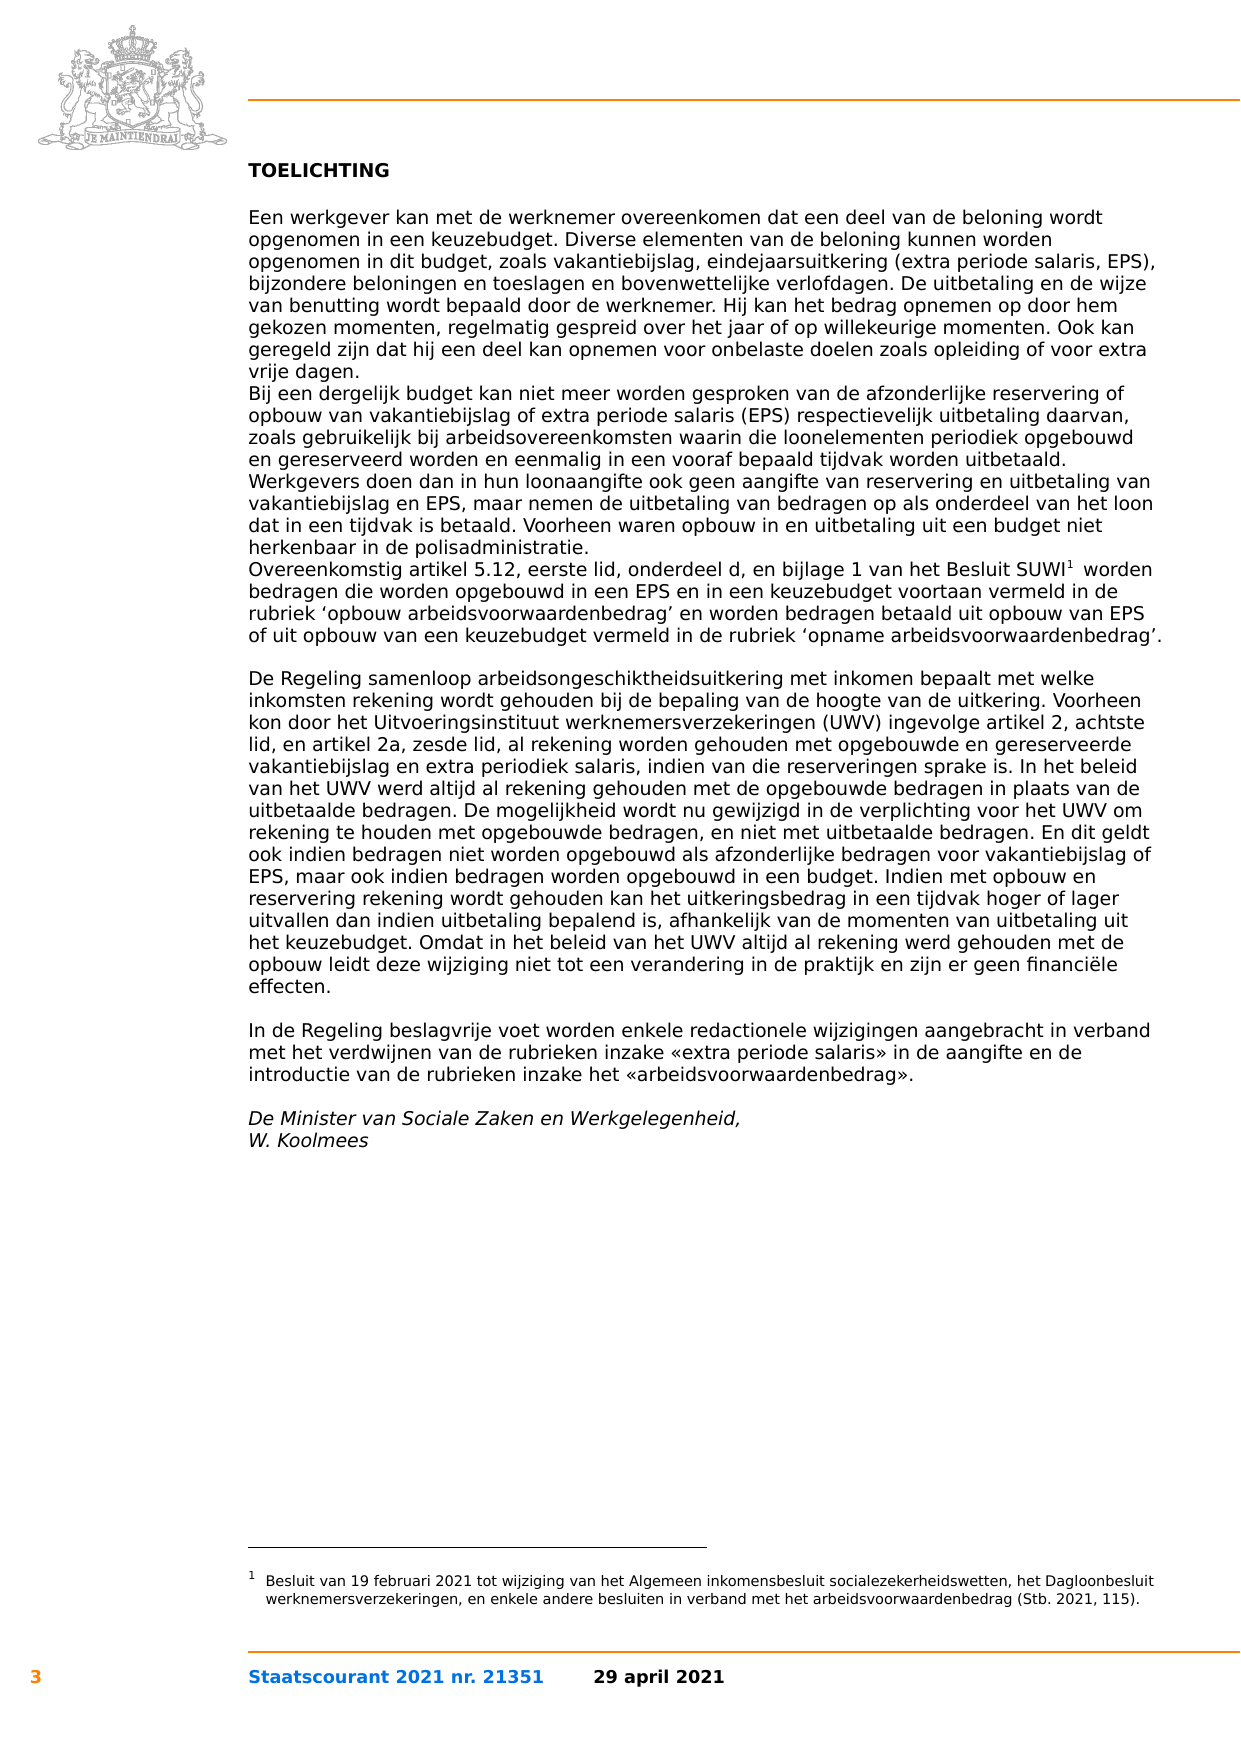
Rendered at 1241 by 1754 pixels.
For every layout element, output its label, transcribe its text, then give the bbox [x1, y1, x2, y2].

text In de Regeling beslagvrije voet worden enkele redactionele wijzigingen aangebracht in verband met het verdwijnen van de rubrieken inzake «extra periode salaris» in de aangifte en de introductie van de rubrieken inzake het «arbeidsvoorwaardenbedrag». [248, 1020, 1163, 1086]
text De Minister van Sociale Zaken en Werkgelegenheid, W. Koolmees [248, 1108, 1163, 1152]
text Bij een dergelijk budget kan niet meer worden gesproken van de afzonderlijke reservering of opbouw van vakantiebijslag of extra periode salaris (EPS) respectievelijk uitbetaling daarvan, zoals gebruikelijk bij arbeidsovereenkomsten waarin die loonelementen periodiek opgebouwd en gereserveerd worden en eenmalig in een vooraf bepaald tijdvak worden uitbetaald. Werkgevers doen dan in hun loonaangifte ook geen aangifte van reservering en uitbetaling van vakantiebijslag en EPS, maar nemen de uitbetaling van bedragen op als onderdeel van het loon dat in een tijdvak is betaald. Voorheen waren opbouw in en uitbetaling uit een budget niet herkenbaar in de polisadministratie. [248, 383, 1163, 558]
subtitle TOELICHTING [248, 160, 1163, 182]
text Besluit van 19 februari 2021 tot wijziging van het Algemeen inkomensbesluit socialezekerheidswetten, het Dagloonbesluit werknemersverzekeringen, en enkele andere besluiten in verband met het arbeidsvoorwaardenbedrag (Stb. 2021, 115). [248, 1569, 1163, 1608]
picture [38, 25, 227, 150]
text De Regeling samenloop arbeidsongeschiktheidsuitkering met inkomen bepaalt met welke inkomsten rekening wordt gehouden bij de bepaling van de hoogte van de uitkering. Voorheen kon door het Uitvoeringsinstituut werknemersverzekeringen (UWV) ingevolge artikel 2, achtste lid, en artikel 2a, zesde lid, al rekening worden gehouden met opgebouwde en gereserveerde vakantiebijslag en extra periodiek salaris, indien van die reserveringen sprake is. In het beleid van het UWV werd altijd al rekening gehouden met de opgebouwde bedragen in plaats van de uitbetaalde bedragen. De mogelijkheid wordt nu gewijzigd in de verplichting voor het UWV om rekening te houden met opgebouwde bedragen, en niet met uitbetaalde bedragen. En dit geldt ook indien bedragen niet worden opgebouwd als afzonderlijke bedragen voor vakantiebijslag of EPS, maar ook indien bedragen worden opgebouwd in een budget. Indien met opbouw en reservering rekening wordt gehouden kan het uitkeringsbedrag in een tijdvak hoger of lager uitvallen dan indien uitbetaling bepalend is, afhankelijk van de momenten van uitbetaling uit het keuzebudget. Omdat in het beleid van het UWV altijd al rekening werd gehouden met de opbouw leidt deze wijziging niet tot een verandering in de praktijk en zijn er geen financiële effecten. [248, 668, 1163, 998]
text Overeenkomstig artikel 5.12, eerste lid, onderdeel d, en bijlage 1 van het Besluit SUWI worden bedragen die worden opgebouwd in een EPS en in een keuzebudget voortaan vermeld in de rubriek ‘opbouw arbeidsvoorwaardenbedrag’ en worden bedragen betaald uit opbouw van EPS of uit opbouw van een keuzebudget vermeld in de rubriek ‘opname arbeidsvoorwaardenbedrag’. [248, 558, 1163, 646]
text Een werkgever kan met de werknemer overeenkomen dat een deel van de beloning wordt opgenomen in een keuzebudget. Diverse elementen van de beloning kunnen worden opgenomen in dit budget, zoals vakantiebijslag, eindejaarsuitkering (extra periode salaris, EPS), bijzondere beloningen en toeslagen en bovenwettelijke verlofdagen. De uitbetaling en de wijze van benutting wordt bepaald door de werknemer. Hij kan het bedrag opnemen op door hem gekozen momenten, regelmatig gespreid over het jaar of op willekeurige momenten. Ook kan geregeld zijn dat hij een deel kan opnemen voor onbelaste doelen zoals opleiding of voor extra vrije dagen. [248, 207, 1163, 383]
